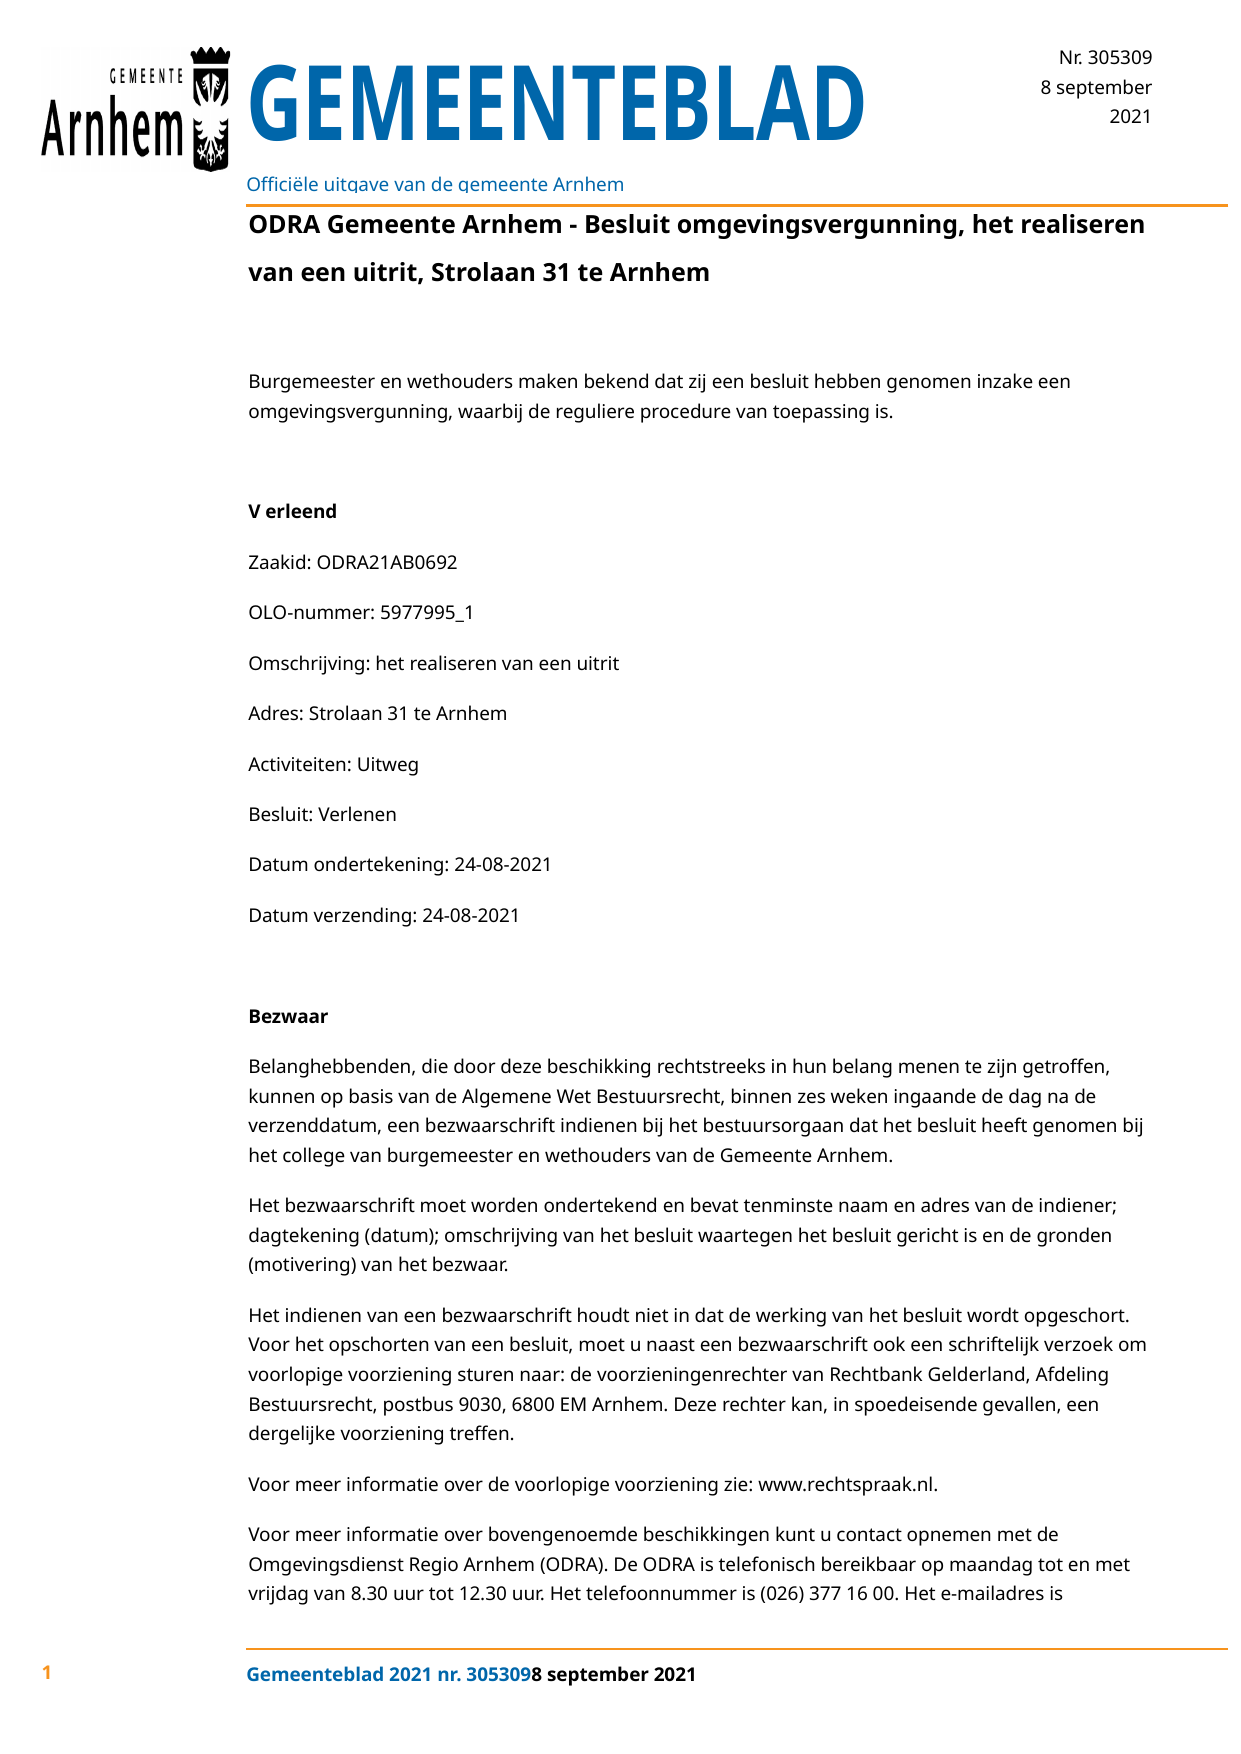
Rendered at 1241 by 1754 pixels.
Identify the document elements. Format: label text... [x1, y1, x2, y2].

text Burgemeester en wethouders maken bekend dat zij een besluit hebben genomen inzake een omgevingsvergunning, waarbij de reguliere procedure van toepassing is. [248, 368, 1152, 424]
text Activiteiten: Uitweg [248, 751, 1152, 777]
text Het indienen van een bezwaarschrift houdt niet in dat de werking van het besluit wordt opgeschort. Voor het opschorten van een besluit, moet u naast een bezwaarschrift ook een schriftelijk verzoek om voorlopige voorziening sturen naar: de voorzieningenrechter van Rechtbank Gelderland, Afdeling Bestuursrecht, postbus 9030, 6800 EM Arnhem. Deze rechter kan, in spoedeisende gevallen, een dergelijke voorziening treffen. [248, 1302, 1152, 1446]
text V erleend [248, 499, 1152, 524]
text Omschrijving: het realiseren van een uitrit [248, 650, 1152, 676]
picture [41, 47, 231, 172]
text Zaakid: ODRA21AB0692 [248, 549, 1152, 575]
text Besluit: Verlenen [248, 801, 1152, 827]
text Datum verzending: 24-08-2021 [248, 902, 1152, 928]
text Voor meer informatie over bovengenoemde beschikkingen kunt u contact opnemen met de Omgevingsdienst Regio Arnhem (ODRA). De ODRA is telefonisch bereikbaar op maandag tot en met vrijdag van 8.30 uur tot 12.30 uur. Het telefoonnummer is (026) 377 16 00. Het e-mailadres is [248, 1521, 1152, 1606]
text Adres: Strolaan 31 te Arnhem [248, 700, 1152, 726]
text Datum ondertekening: 24-08-2021 [248, 852, 1152, 877]
text Bezwaar [248, 1003, 1152, 1029]
text Voor meer informatie over de voorlopige voorziening zie: www.rechtspraak.nl. [248, 1471, 1152, 1497]
text ODRA Gemeente Arnhem - Besluit omgevingsvergunning, het realiseren van een uitrit, Strolaan 31 te Arnhem [248, 207, 1152, 288]
text OLO-nummer: 5977995_1 [248, 599, 1152, 625]
text Het bezwaarschrift moet worden ondertekend en bevat tenminste naam en adres van de indiener; dagtekening (datum); omschrijving van het besluit waartegen het besluit gericht is en de gronden (motivering) van het bezwaar. [248, 1192, 1152, 1277]
text Belanghebbenden, die door deze beschikking rechtstreeks in hun belang menen te zijn getroffen, kunnen op basis van de Algemene Wet Bestuursrecht, binnen zes weken ingaande de dag na de verzenddatum, een bezwaarschrift indienen bij het bestuursorgaan dat het besluit heeft genomen bij het college van burgemeester en wethouders van de Gemeente Arnhem. [248, 1053, 1152, 1168]
